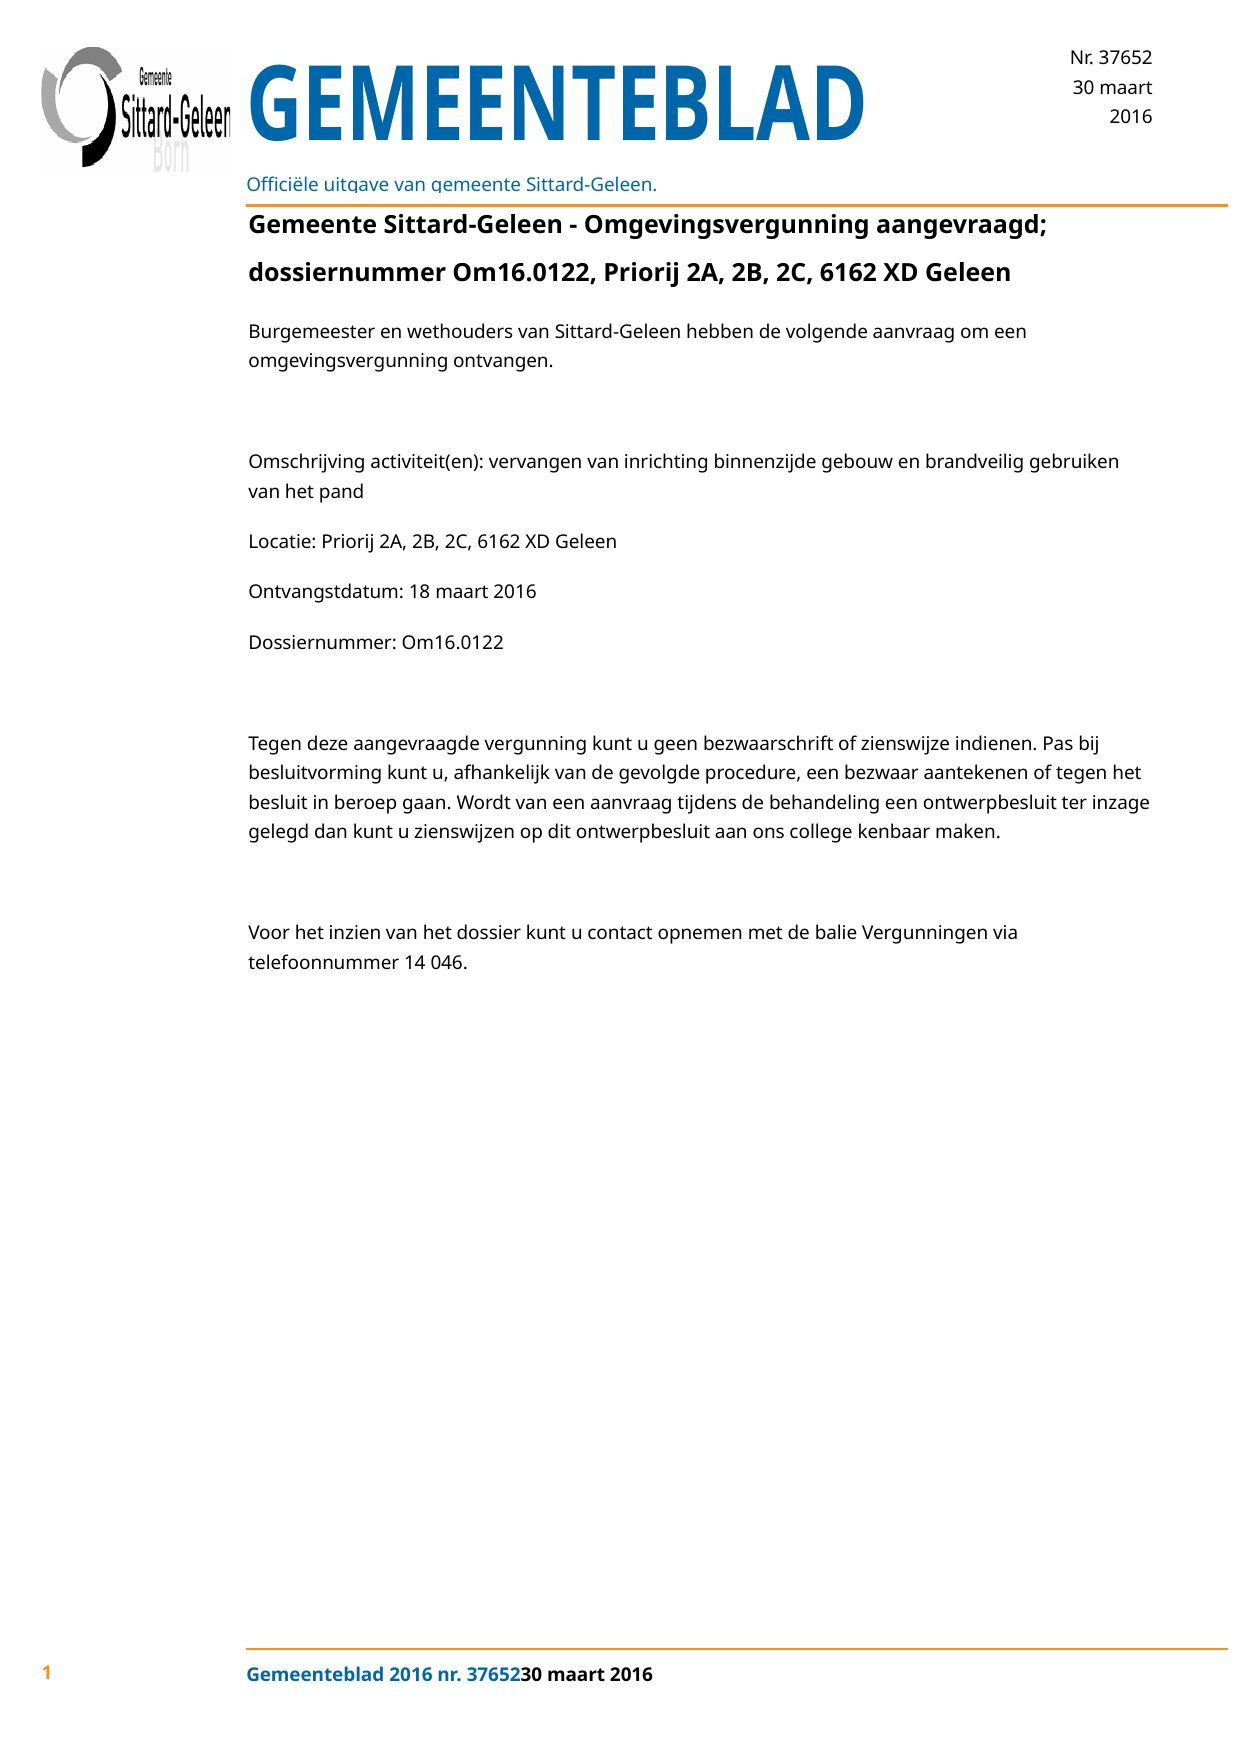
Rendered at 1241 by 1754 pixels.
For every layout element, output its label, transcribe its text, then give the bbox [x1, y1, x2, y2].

text Locatie: Priorij 2A, 2B, 2C, 6162 XD Geleen [248, 528, 1152, 554]
text Gemeente Sittard-Geleen - Omgevingsvergunning aangevraagd; dossiernummer Om16.0122, Priorij 2A, 2B, 2C, 6162 XD Geleen [248, 207, 1152, 288]
picture [41, 47, 231, 172]
text Omschrijving activiteit(en): vervangen van inrichting binnenzijde gebouw en brandveilig gebruiken van het pand [248, 448, 1152, 504]
text Voor het inzien van het dossier kunt u contact opnemen met de balie Vergunningen via telefoonnummer 14 046. [248, 919, 1152, 975]
text Tegen deze aangevraagde vergunning kunt u geen bezwaarschrift of zienswijze indienen. Pas bij besluitvorming kunt u, afhankelijk van de gevolgde procedure, een bezwaar aantekenen of tegen het besluit in beroep gaan. Wordt van een aanvraag tijdens de behandeling een ontwerpbesluit ter inzage gelegd dan kunt u zienswijzen op dit ontwerpbesluit aan ons college kenbaar maken. [248, 730, 1152, 844]
text Dossiernummer: Om16.0122 [248, 629, 1152, 655]
text Ontvangstdatum: 18 maart 2016 [248, 579, 1152, 604]
text Burgemeester en wethouders van Sittard-Geleen hebben de volgende aanvraag om een omgevingsvergunning ontvangen. [248, 318, 1152, 373]
